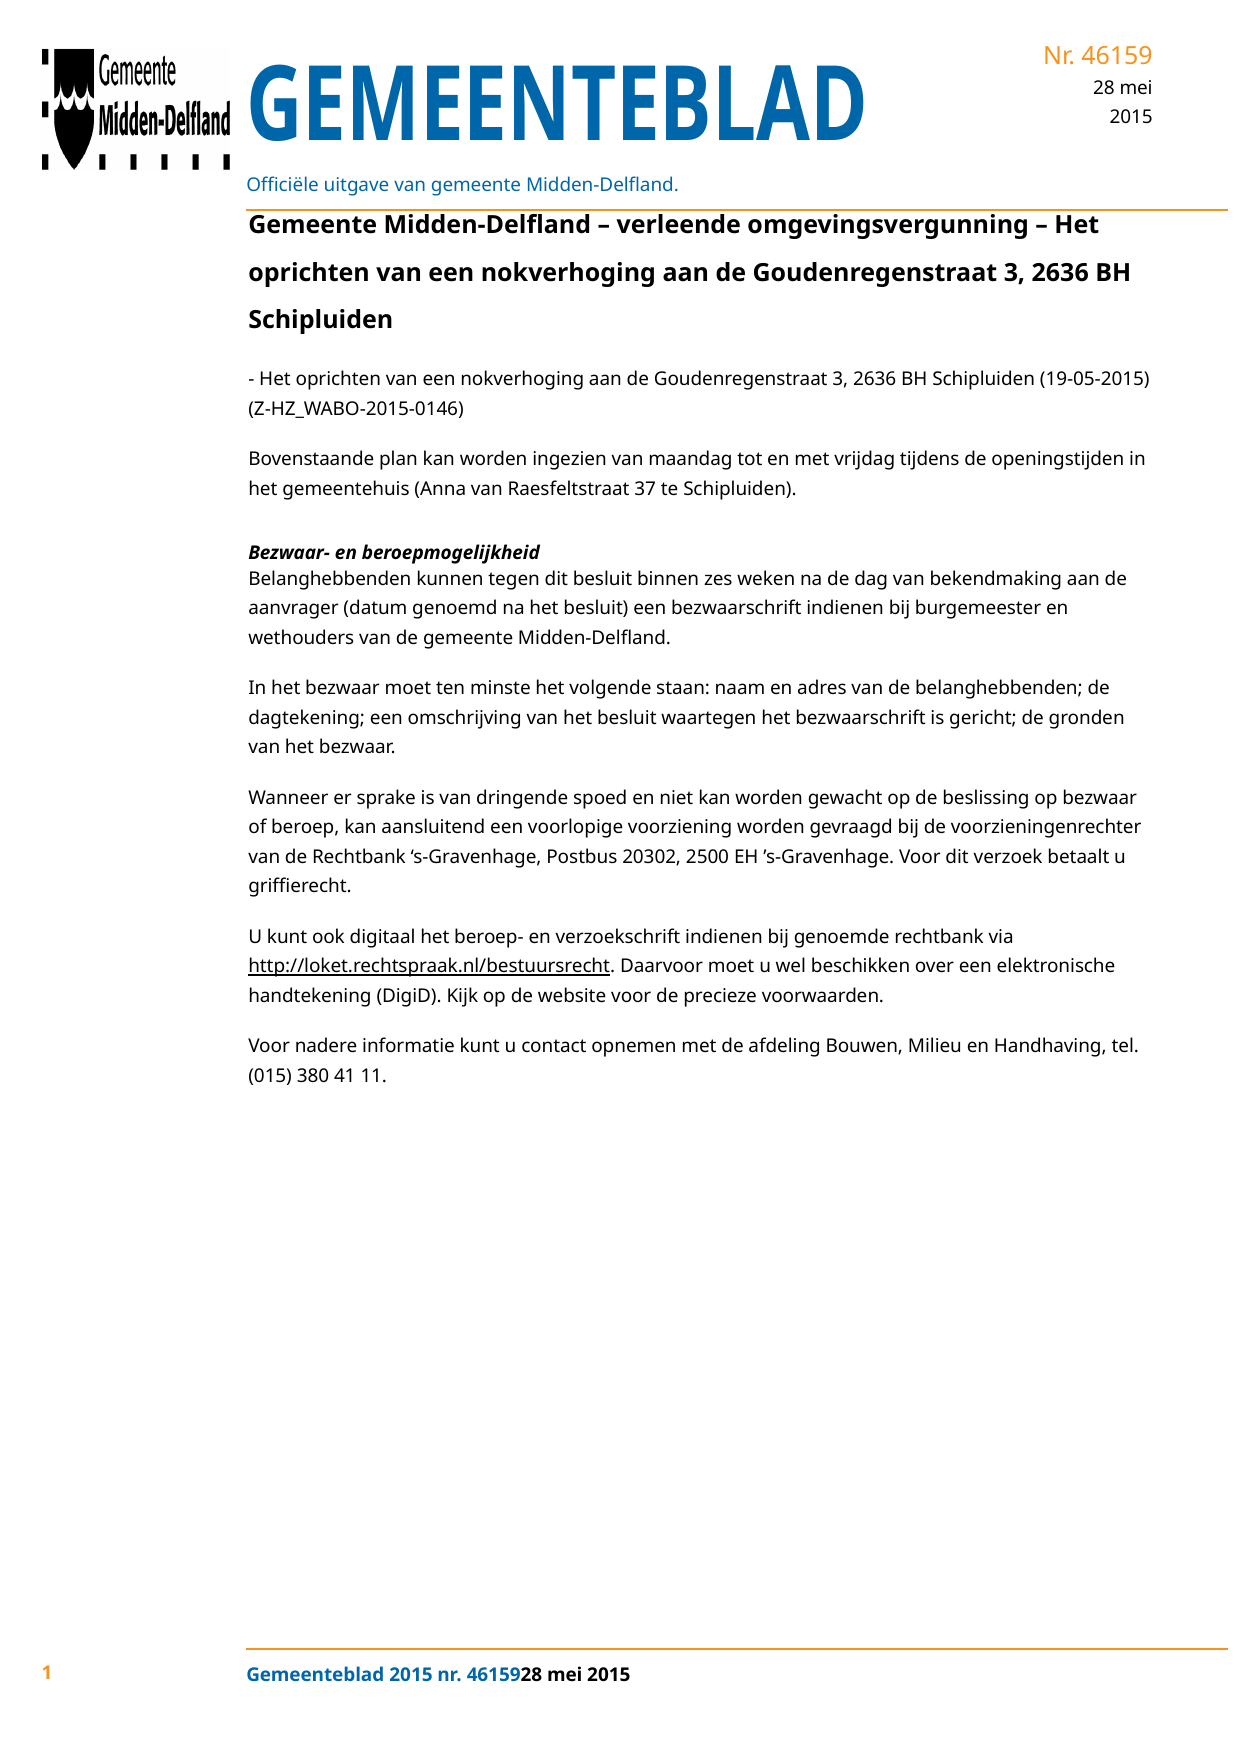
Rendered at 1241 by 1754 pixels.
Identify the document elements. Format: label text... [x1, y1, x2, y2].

text Belanghebbenden kunnen tegen dit besluit binnen zes weken na de dag van bekendmaking aan de aanvrager (datum genoemd na het besluit) een bezwaarschrift indienen bij burgemeester en wethouders van de gemeente Midden-Delfland. [248, 565, 1152, 650]
text - Het oprichten van een nokverhoging aan de Goudenregenstraat 3, 2636 BH Schipluiden (19-05-2015) (Z-HZ_WABO-2015-0146) [248, 366, 1152, 421]
text Bezwaar- en beroepmogelijkheid [248, 539, 1152, 565]
text Bovenstaande plan kan worden ingezien van maandag tot en met vrijdag tijdens de openingstijden in het gemeentehuis (Anna van Raesfeltstraat 37 te Schipluiden). [248, 446, 1152, 501]
text Gemeente Midden-Delfland – verleende omgevingsvergunning – Het oprichten van een nokverhoging aan de Goudenregenstraat 3, 2636 BH Schipluiden [248, 211, 1152, 336]
text Wanneer er sprake is van dringende spoed en niet kan worden gewacht op de beslissing op bezwaar of beroep, kan aansluitend een voorlopige voorziening worden gevraagd bij de voorzieningenrechter van de Rechtbank ‘s-Gravenhage, Postbus 20302, 2500 EH ’s-Gravenhage. Voor dit verzoek betaalt u griffierecht. [248, 784, 1152, 898]
picture [41, 47, 231, 172]
text In het bezwaar moet ten minste het volgende staan: naam en adres van de belanghebbenden; de dagtekening; een omschrijving van het besluit waartegen het bezwaarschrift is gericht; de gronden van het bezwaar. [248, 674, 1152, 759]
text Voor nadere informatie kunt u contact opnemen met de afdeling Bouwen, Milieu en Handhaving, tel. (015) 380 41 11. [248, 1033, 1152, 1088]
text U kunt ook digitaal het beroep- en verzoekschrift indienen bij genoemde rechtbank via http://loket.rechtspraak.nl/bestuursrecht. Daarvoor moet u wel beschikken over een elektronische handtekening (DigiD). Kijk op de website voor de precieze voorwaarden. [248, 923, 1152, 1008]
